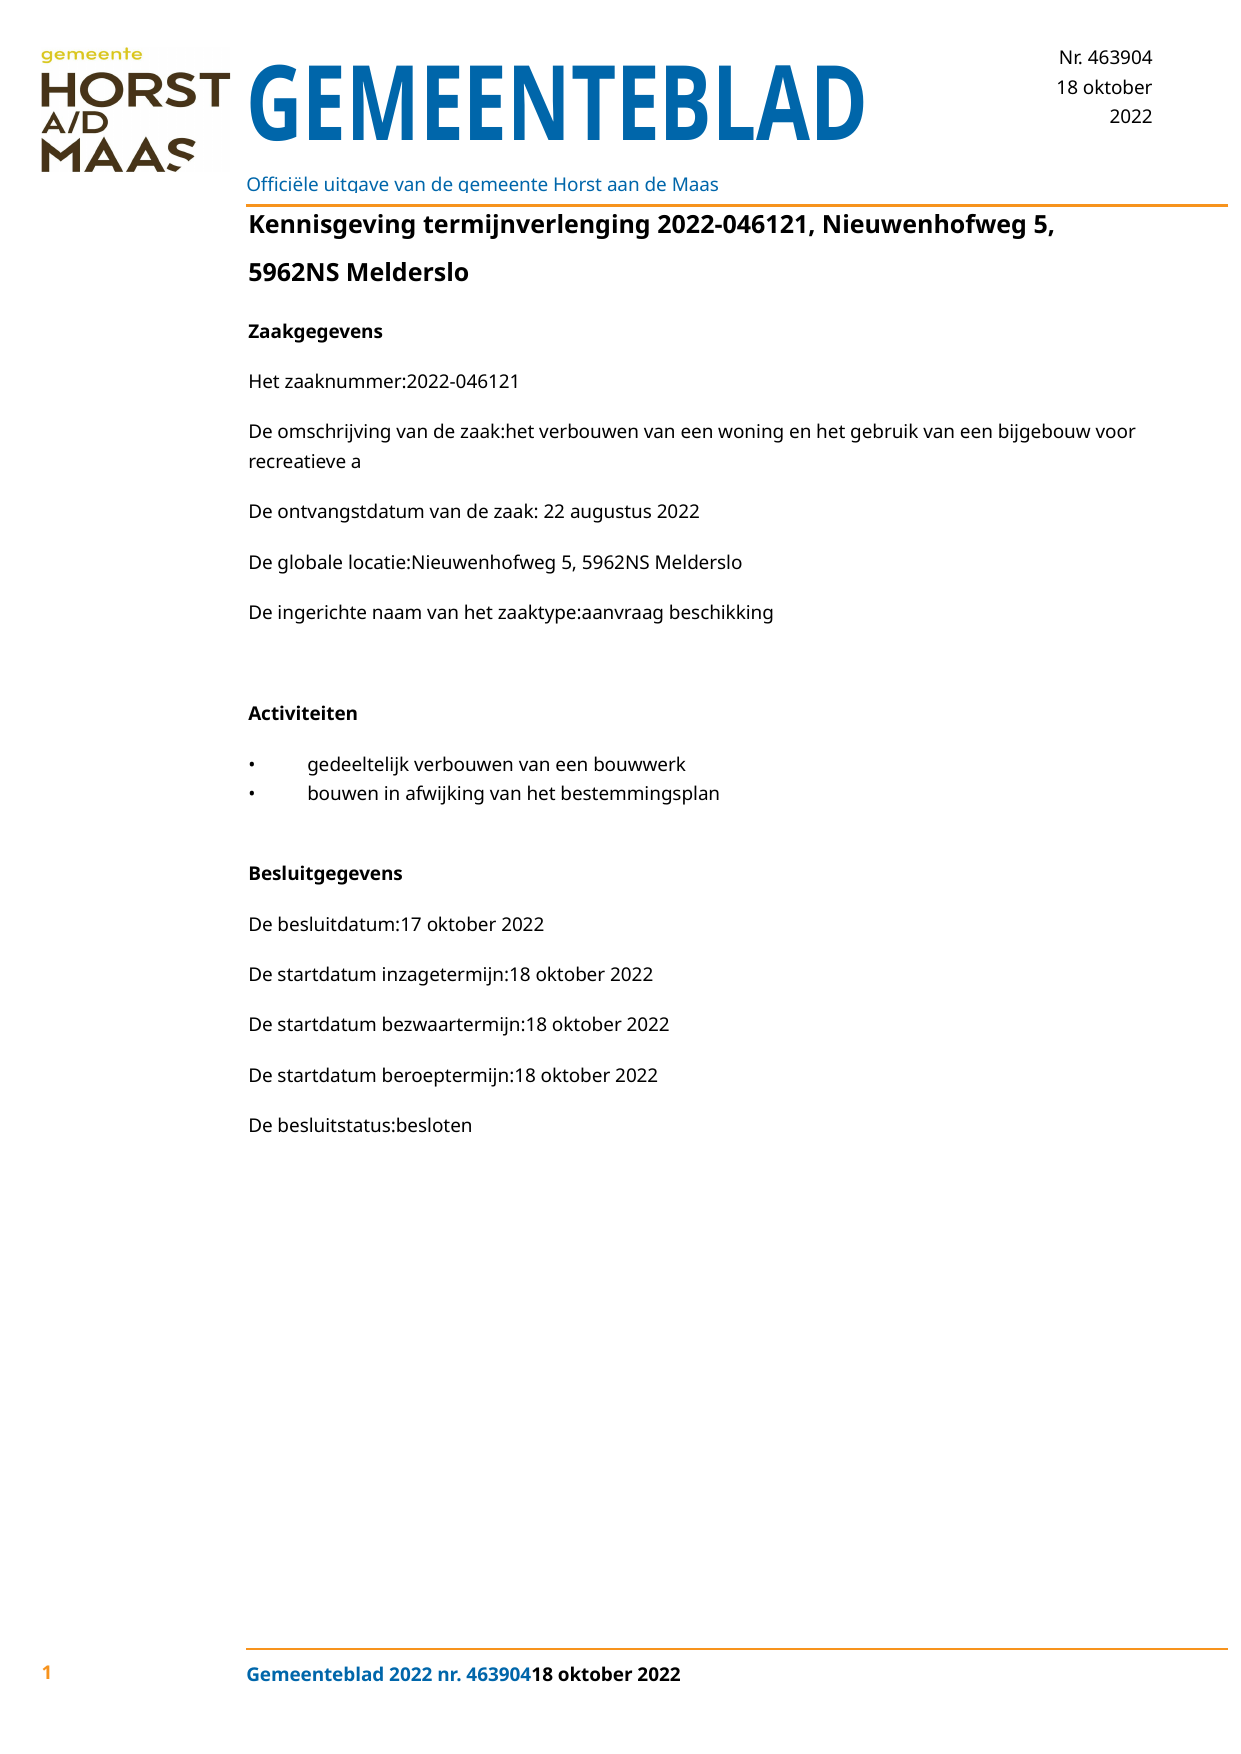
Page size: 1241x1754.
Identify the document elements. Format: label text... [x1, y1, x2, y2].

text De globale locatie:Nieuwenhofweg 5, 5962NS Melderslo [248, 549, 1152, 575]
text Zaakgegevens [248, 318, 1152, 344]
text De startdatum beroeptermijn:18 oktober 2022 [248, 1062, 1152, 1088]
text Activiteiten [248, 700, 1152, 726]
list bouwen in afwijking van het bestemmingsplan [248, 780, 1152, 806]
picture [41, 47, 231, 172]
text Kennisgeving termijnverlenging 2022-046121, Nieuwenhofweg 5, 5962NS Melderslo [248, 207, 1152, 288]
text De besluitdatum:17 oktober 2022 [248, 911, 1152, 937]
text Het zaaknummer:2022-046121 [248, 368, 1152, 394]
text De omschrijving van de zaak:het verbouwen van een woning en het gebruik van een bijgebouw voor recreatieve a [248, 419, 1152, 474]
text De startdatum bezwaartermijn:18 oktober 2022 [248, 1012, 1152, 1037]
text De ontvangstdatum van de zaak: 22 augustus 2022 [248, 499, 1152, 524]
text De besluitstatus:besloten [248, 1112, 1152, 1138]
text Besluitgegevens [248, 860, 1152, 886]
text De ingerichte naam van het zaaktype:aanvraag beschikking [248, 599, 1152, 625]
list gedeeltelijk verbouwen van een bouwwerk [248, 751, 1152, 777]
text De startdatum inzagetermijn:18 oktober 2022 [248, 961, 1152, 987]
